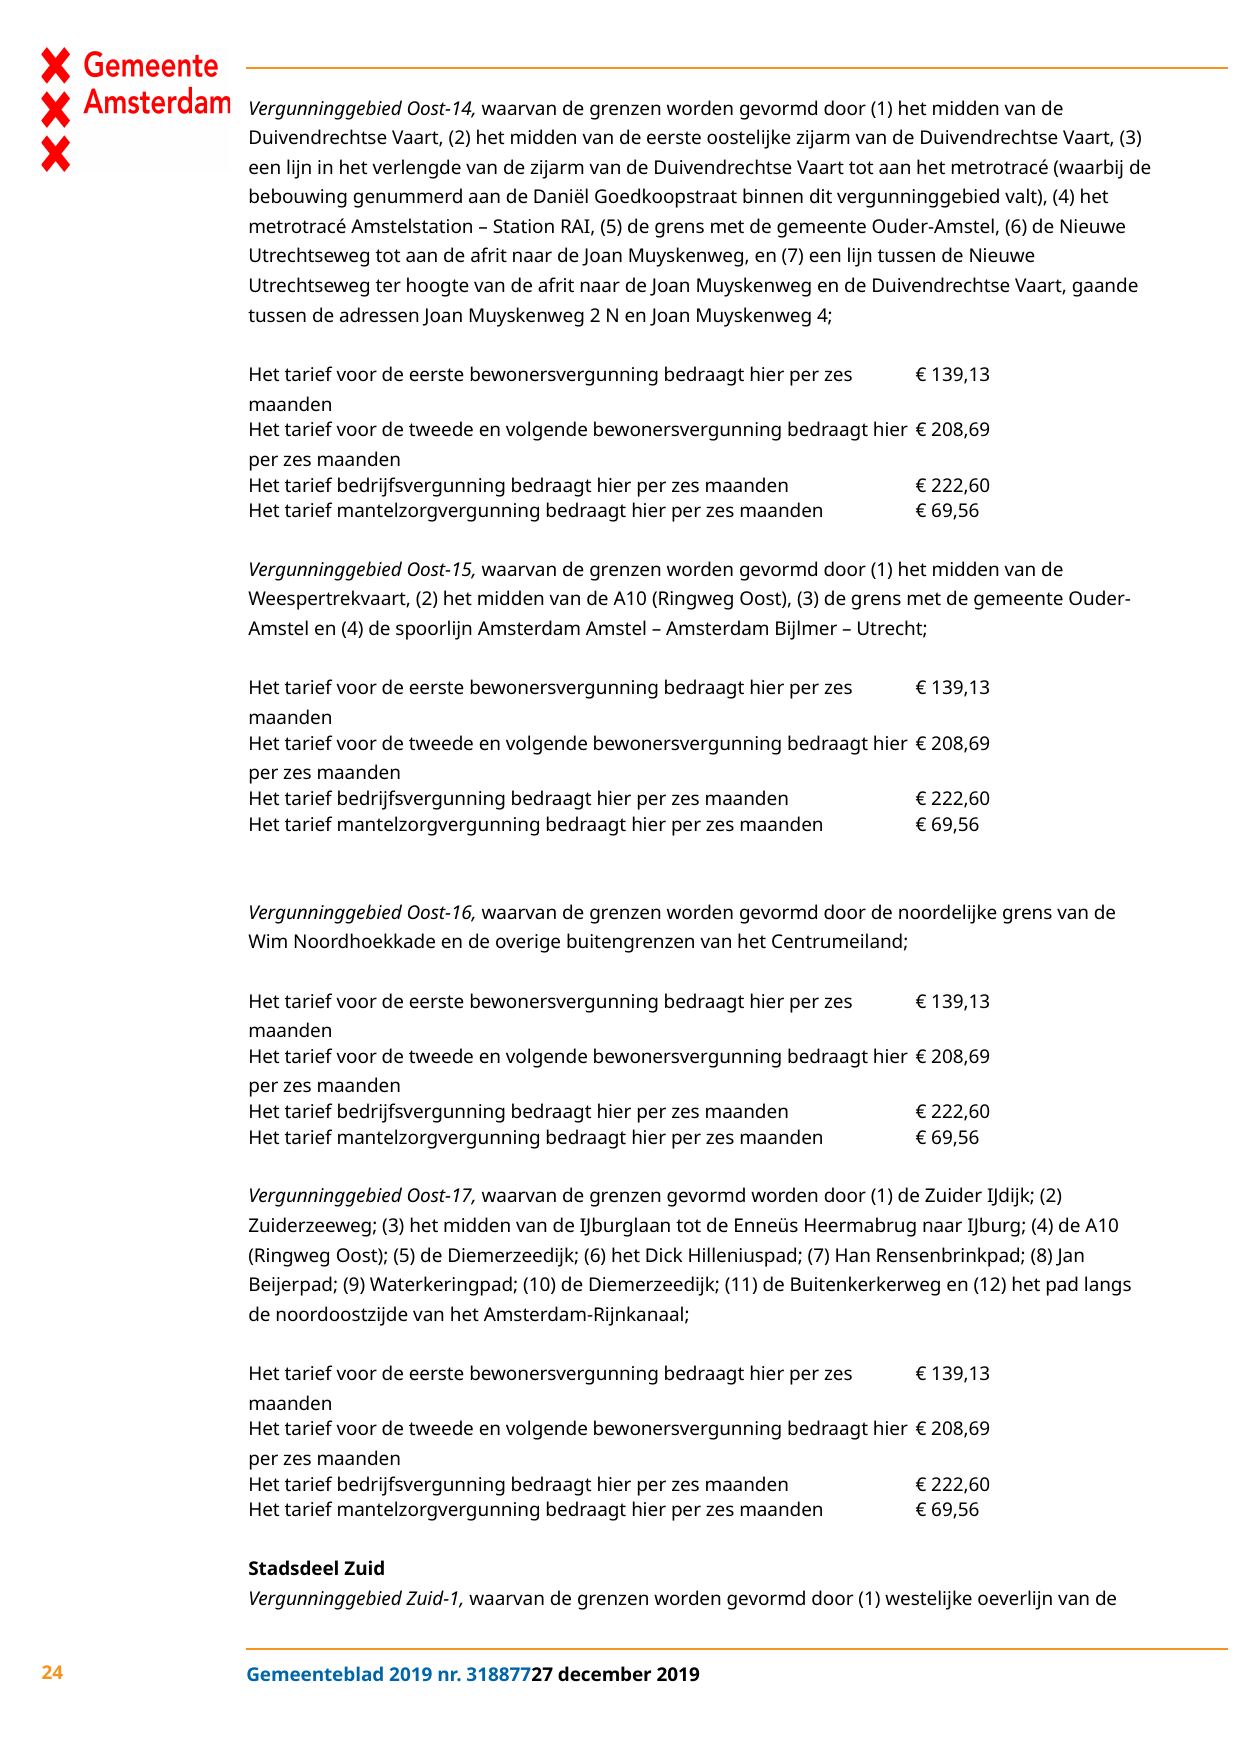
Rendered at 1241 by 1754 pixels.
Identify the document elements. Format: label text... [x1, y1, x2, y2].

table_cell € 208,69 [915, 1416, 1152, 1471]
table_cell Het tarief mantelzorgvergunning bedraagt hier per zes maanden [248, 1497, 915, 1522]
table_header € 139,13 [915, 988, 1152, 1043]
table_cell € 69,56 [915, 498, 1152, 523]
text Vergunninggebied Oost-16, waarvan de grenzen worden gevormd door de noordelijke grens van de Wim Noordhoekkade en de overige buitengrenzen van het Centrumeiland; [248, 899, 1152, 954]
text Stadsdeel Zuid [248, 1555, 1152, 1581]
table_cell € 208,69 [915, 416, 1152, 472]
text Vergunninggebied Zuid-1, waarvan de grenzen worden gevormd door (1) westelijke oeverlijn van de [248, 1585, 1152, 1611]
table_cell Het tarief mantelzorgvergunning bedraagt hier per zes maanden [248, 811, 915, 837]
table_cell Het tarief voor de tweede en volgende bewonersvergunning bedraagt hier per zes maanden [248, 1416, 915, 1471]
table_header Het tarief voor de eerste bewonersvergunning bedraagt hier per zes maanden [248, 361, 915, 416]
table_cell € 208,69 [915, 1043, 1152, 1098]
table_cell € 222,60 [915, 1471, 1152, 1497]
table_header Het tarief voor de eerste bewonersvergunning bedraagt hier per zes maanden [248, 1360, 915, 1416]
table_header € 139,13 [915, 361, 1152, 416]
table_cell Het tarief bedrijfsvergunning bedraagt hier per zes maanden [248, 785, 915, 811]
table_header Het tarief voor de eerste bewonersvergunning bedraagt hier per zes maanden [248, 675, 915, 730]
table_cell € 208,69 [915, 730, 1152, 785]
text Vergunninggebied Oost-15, waarvan de grenzen worden gevormd door (1) het midden van de Weespertrekvaart, (2) het midden van de A10 (Ringweg Oost), (3) de grens met de gemeente Ouder-Amstel en (4) de spoorlijn Amsterdam Amstel – Amsterdam Bijlmer – Utrecht; [248, 556, 1152, 641]
table_cell Het tarief bedrijfsvergunning bedraagt hier per zes maanden [248, 472, 915, 497]
table_cell € 222,60 [915, 472, 1152, 497]
text Vergunninggebied Oost-17, waarvan de grenzen gevormd worden door (1) de Zuider IJdijk; (2) Zuiderzeeweg; (3) het midden van de IJburglaan tot de Enneüs Heermabrug naar IJburg; (4) de A10 (Ringweg Oost); (5) de Diemerzeedijk; (6) het Dick Hilleniuspad; (7) Han Rensenbrinkpad; (8) Jan Beijerpad; (9) Waterkeringpad; (10) de Diemerzeedijk; (11) de Buitenkerkerweg en (12) het pad langs de noordoostzijde van het Amsterdam-Rijnkanaal; [248, 1183, 1152, 1327]
table_header € 139,13 [915, 1360, 1152, 1416]
table_cell Het tarief voor de tweede en volgende bewonersvergunning bedraagt hier per zes maanden [248, 730, 915, 785]
text Vergunninggebied Oost-14, waarvan de grenzen worden gevormd door (1) het midden van de Duivendrechtse Vaart, (2) het midden van de eerste oostelijke zijarm van de Duivendrechtse Vaart, (3) een lijn in het verlengde van de zijarm van de Duivendrechtse Vaart tot aan het metrotracé (waarbij de bebouwing genummerd aan de Daniël Goedkoopstraat binnen dit vergunninggebied valt), (4) het metrotracé Amstelstation – Station RAI, (5) de grens met de gemeente Ouder-Amstel, (6) de Nieuwe Utrechtseweg tot aan de afrit naar de Joan Muyskenweg, en (7) een lijn tussen de Nieuwe Utrechtseweg ter hoogte van de afrit naar de Joan Muyskenweg en de Duivendrechtse Vaart, gaande tussen de adressen Joan Muyskenweg 2 N en Joan Muyskenweg 4; [248, 95, 1152, 328]
table_header € 139,13 [915, 675, 1152, 730]
table_cell Het tarief mantelzorgvergunning bedraagt hier per zes maanden [248, 1124, 915, 1150]
picture [41, 47, 231, 172]
table_cell Het tarief bedrijfsvergunning bedraagt hier per zes maanden [248, 1471, 915, 1497]
table_cell € 222,60 [915, 785, 1152, 811]
table_cell Het tarief bedrijfsvergunning bedraagt hier per zes maanden [248, 1099, 915, 1124]
table_header Het tarief voor de eerste bewonersvergunning bedraagt hier per zes maanden [248, 988, 915, 1043]
table_cell Het tarief mantelzorgvergunning bedraagt hier per zes maanden [248, 498, 915, 523]
table_cell € 222,60 [915, 1099, 1152, 1124]
table_cell Het tarief voor de tweede en volgende bewonersvergunning bedraagt hier per zes maanden [248, 416, 915, 472]
table_cell € 69,56 [915, 1124, 1152, 1150]
table_cell Het tarief voor de tweede en volgende bewonersvergunning bedraagt hier per zes maanden [248, 1043, 915, 1098]
table_cell € 69,56 [915, 811, 1152, 837]
table_cell € 69,56 [915, 1497, 1152, 1522]
